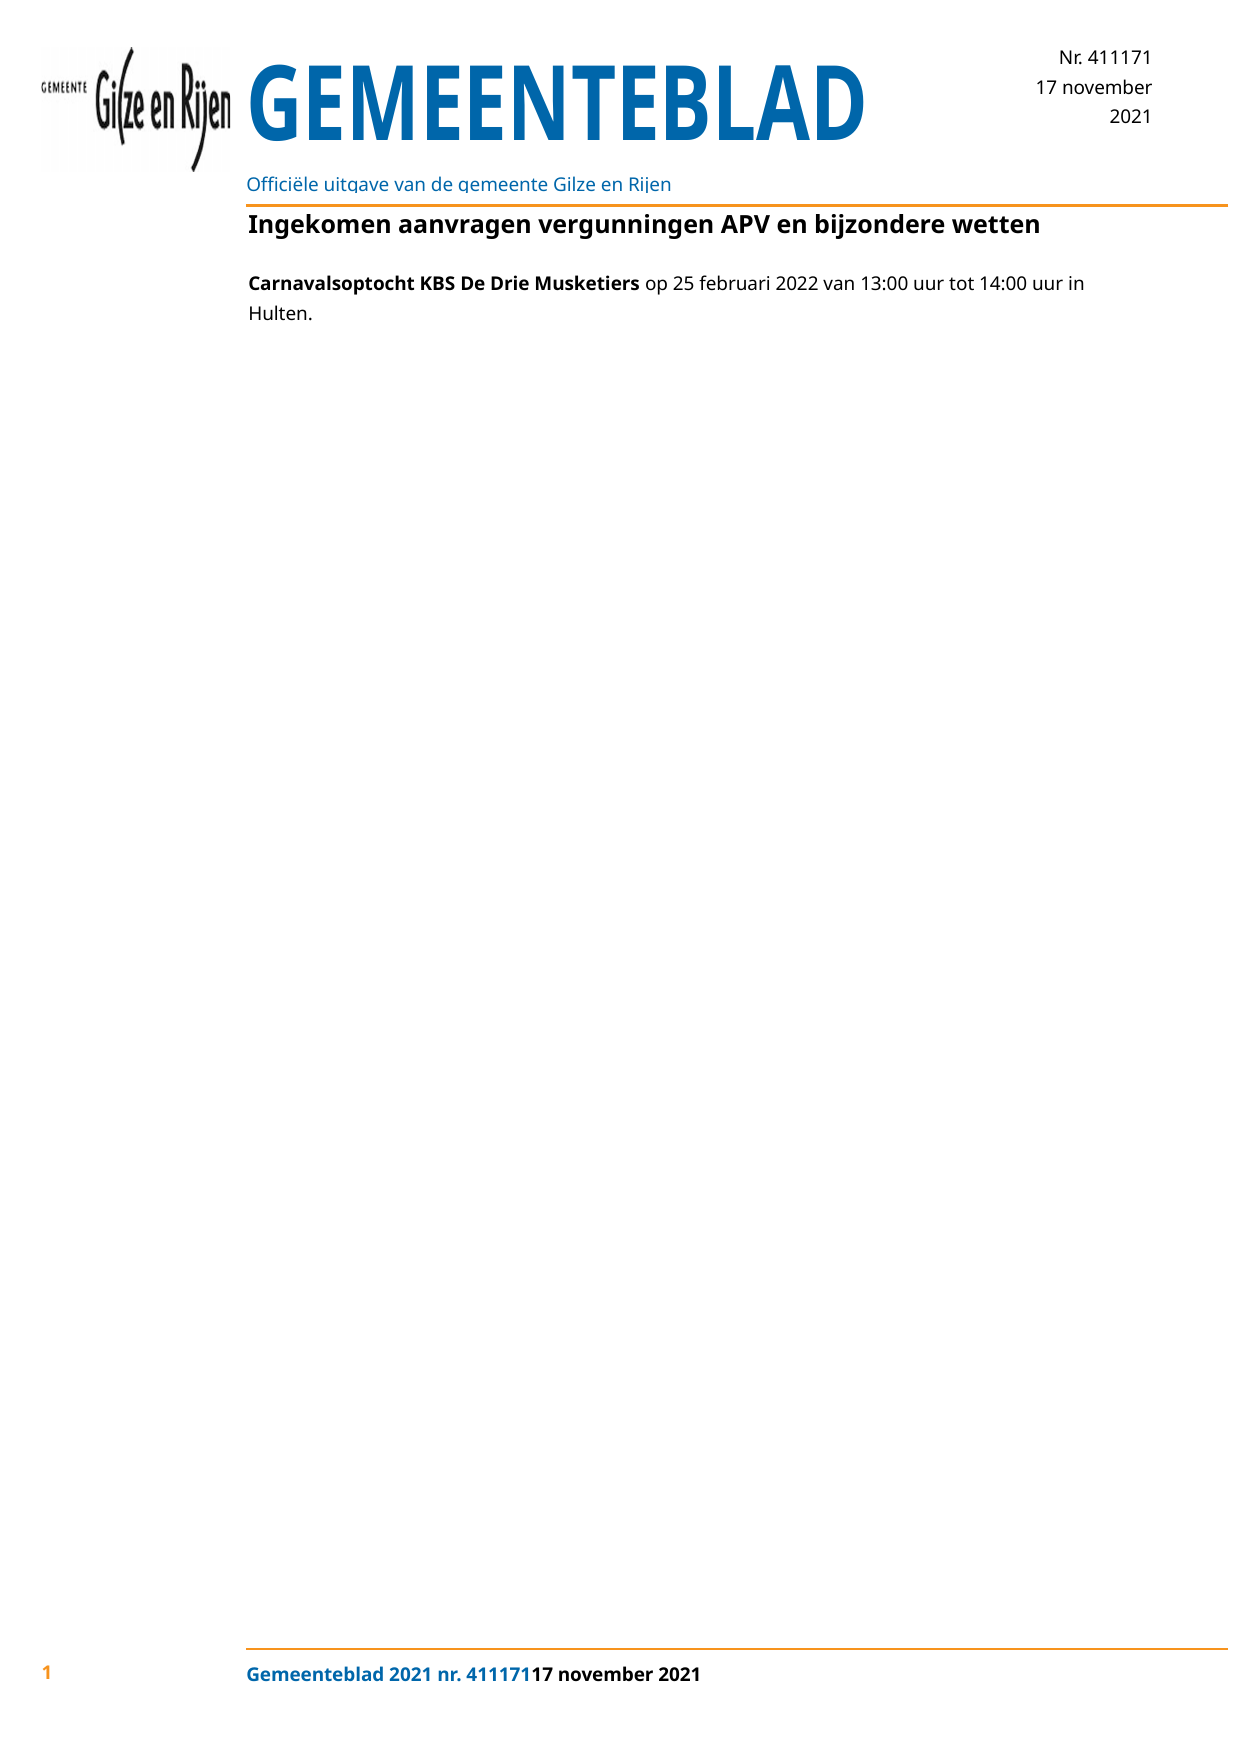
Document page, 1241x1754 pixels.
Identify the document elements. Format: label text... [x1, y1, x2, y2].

text Carnavalsoptocht KBS De Drie Musketiers op 25 februari 2022 van 13:00 uur tot 14:00 uur in Hulten. [248, 270, 1152, 326]
text Ingekomen aanvragen vergunningen APV en bijzondere wetten [248, 207, 1152, 241]
picture [41, 47, 231, 172]
